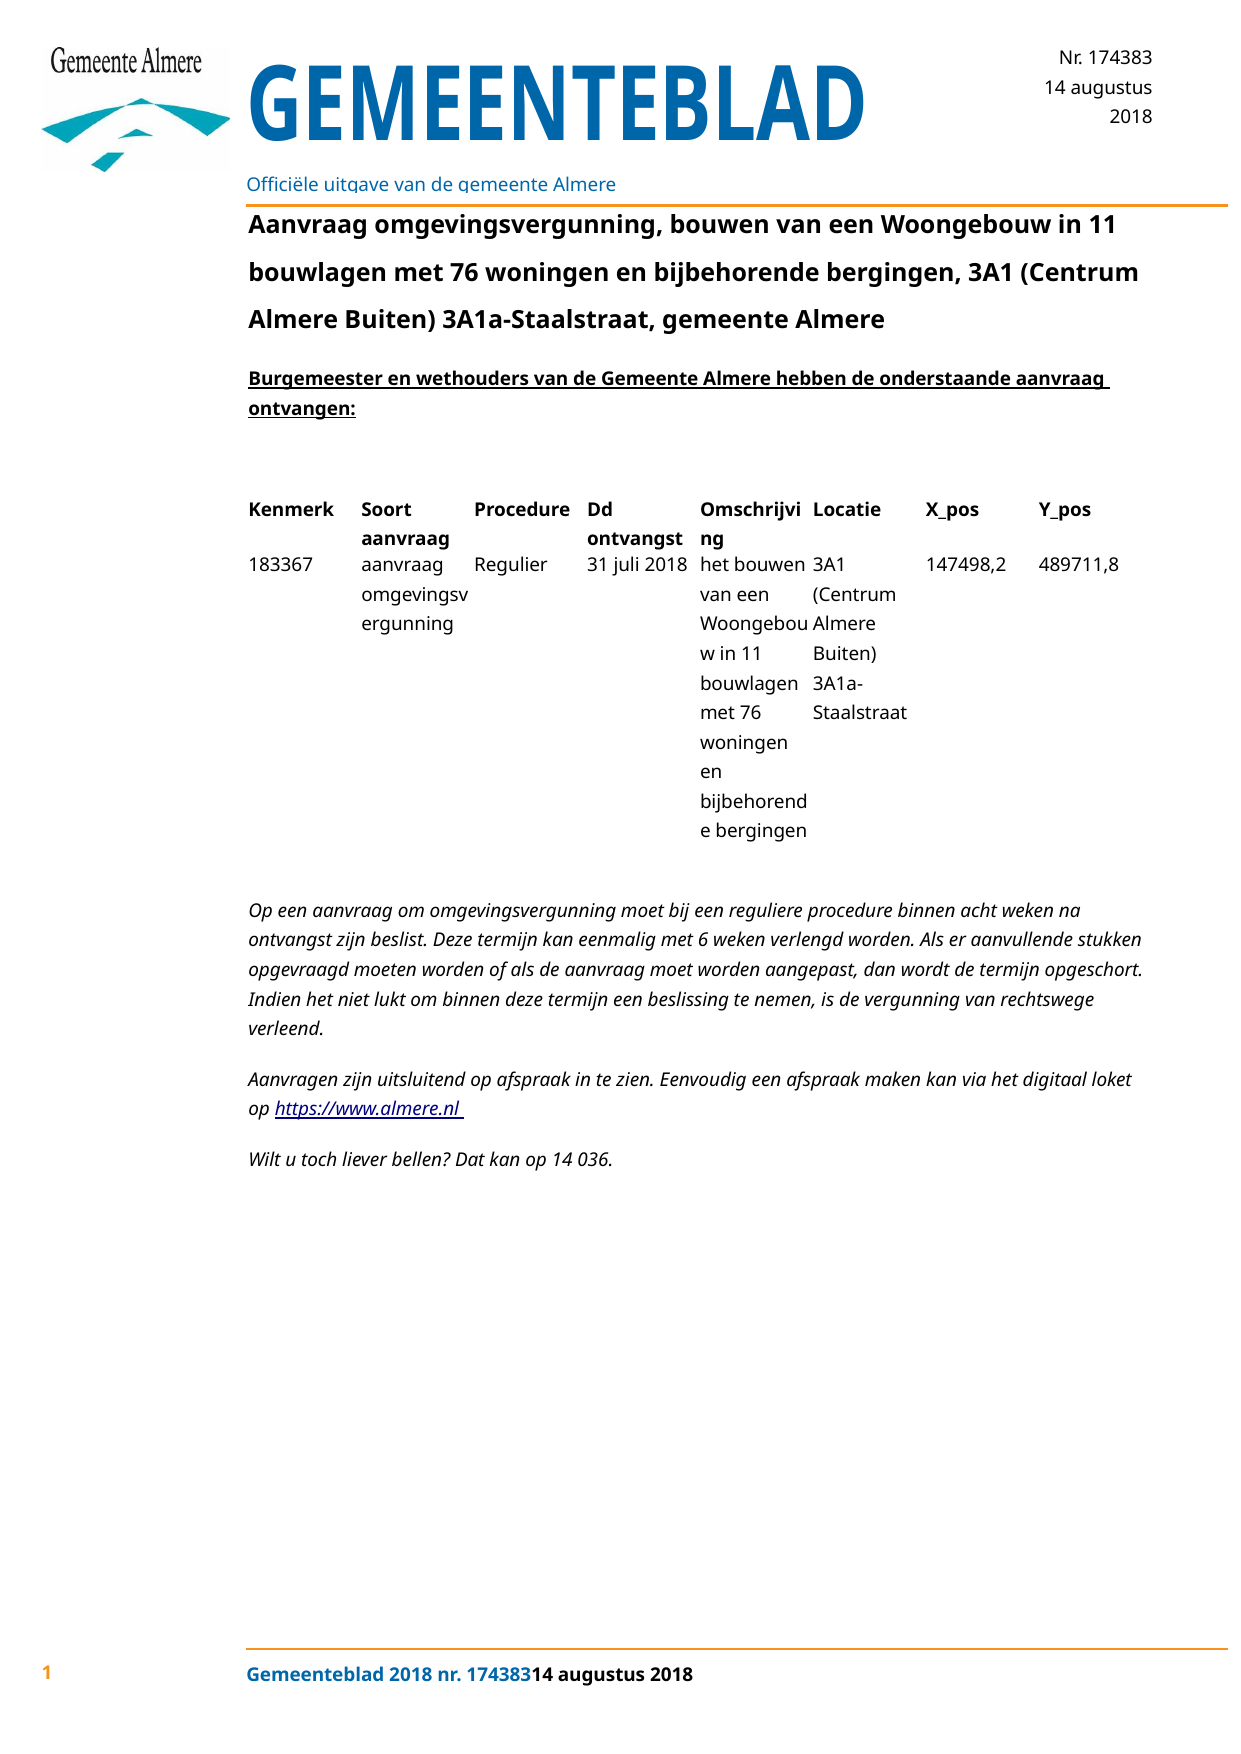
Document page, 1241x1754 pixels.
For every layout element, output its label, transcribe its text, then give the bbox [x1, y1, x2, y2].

table_cell 183367 [248, 551, 361, 843]
table_cell 489711,8 [1039, 551, 1152, 843]
text Op een aanvraag om omgevingsvergunning moet bij een reguliere procedure binnen acht weken na ontvangst zijn beslist. Deze termijn kan eenmalig met 6 weken verlengd worden. Als er aanvullende stukken opgevraagd moeten worden of als de aanvraag moet worden aangepast, dan wordt de termijn opgeschort. Indien het niet lukt om binnen deze termijn een beslissing te nemen, is de vergunning van rechtswege verleend. [248, 897, 1152, 1041]
table_header Locatie [813, 496, 926, 551]
table_header Procedure [474, 496, 587, 551]
picture [41, 47, 231, 172]
table_cell het bouwen van een Woongebouw in 11 bouwlagen met 76 woningen en bijbehorende bergingen [700, 551, 813, 843]
table_header Omschrijving [700, 496, 813, 551]
table_header Kenmerk [248, 496, 361, 551]
text Wilt u toch liever bellen? Dat kan op 14 036. [248, 1146, 1152, 1171]
table_cell 3A1 (Centrum Almere Buiten) 3A1a-Staalstraat [813, 551, 926, 843]
table_header Y_pos [1039, 496, 1152, 551]
table_cell 31 juli 2018 [587, 551, 700, 843]
table_header Dd ontvangst [587, 496, 700, 551]
table_cell aanvraag omgevingsvergunning [361, 551, 474, 843]
text Aanvragen zijn uitsluitend op afspraak in te zien. Eenvoudig een afspraak maken kan via het digitaal loket op https://www.almere.nl [248, 1066, 1152, 1121]
text Burgemeester en wethouders van de Gemeente Almere hebben de onderstaande aanvraag ontvangen: [248, 366, 1152, 421]
table_cell Regulier [474, 551, 587, 843]
text Aanvraag omgevingsvergunning, bouwen van een Woongebouw in 11 bouwlagen met 76 woningen en bijbehorende bergingen, 3A1 (Centrum Almere Buiten) 3A1a-Staalstraat, gemeente Almere [248, 207, 1152, 336]
table_header X_pos [926, 496, 1038, 551]
table_cell 147498,2 [926, 551, 1038, 843]
table_header Soort aanvraag [361, 496, 474, 551]
